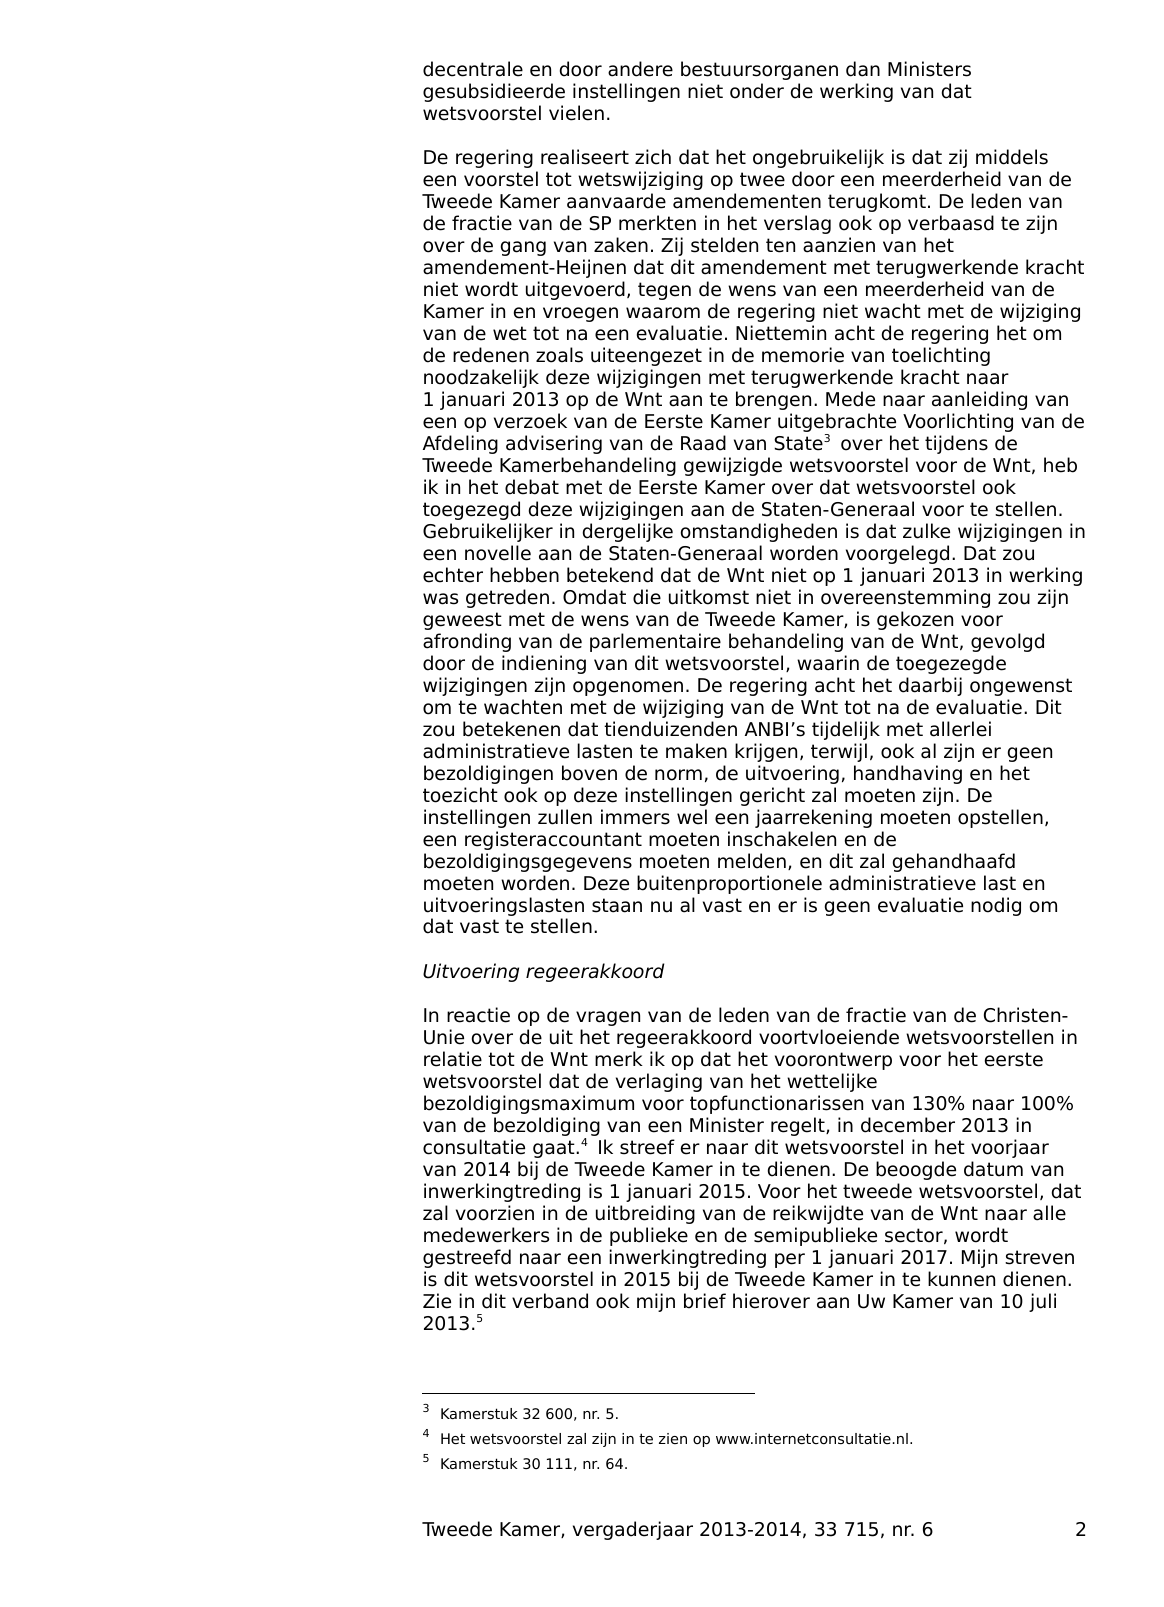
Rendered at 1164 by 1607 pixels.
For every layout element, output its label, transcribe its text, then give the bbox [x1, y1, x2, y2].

text Kamerstuk 30 111, nr. 64. [422, 1452, 1087, 1474]
text decentrale en door andere bestuursorganen dan Ministers gesubsidieerde instellingen niet onder de werking van dat wetsvoorstel vielen. [422, 59, 1087, 125]
text In reactie op de vragen van de leden van de fractie van de Christen-Unie over de uit het regeerakkoord voortvloeiende wetsvoorstellen in relatie tot de Wnt merk ik op dat het voorontwerp voor het eerste wetsvoorstel dat de verlaging van het wettelijke bezoldigingsmaximum voor topfunctionarissen van 130% naar 100% van de bezoldiging van een Minister regelt, in december 2013 in consultatie gaat. Ik streef er naar dit wetsvoorstel in het voorjaar van 2014 bij de Tweede Kamer in te dienen. De beoogde datum van inwerkingtreding is 1 januari 2015. Voor het tweede wetsvoorstel, dat zal voorzien in de uitbreiding van de reikwijdte van de Wnt naar alle medewerkers in de publieke en de semipublieke sector, wordt gestreefd naar een inwerkingtreding per 1 januari 2017. Mijn streven is dit wetsvoorstel in 2015 bij de Tweede Kamer in te kunnen dienen. Zie in dit verband ook mijn brief hierover aan Uw Kamer van 10 juli 2013. [422, 1005, 1087, 1334]
text De regering realiseert zich dat het ongebruikelijk is dat zij middels een voorstel tot wetswijziging op twee door een meerderheid van de Tweede Kamer aanvaarde amendementen terugkomt. De leden van de fractie van de SP merkten in het verslag ook op verbaasd te zijn over de gang van zaken. Zij stelden ten aanzien van het amendement-Heijnen dat dit amendement met terugwerkende kracht niet wordt uitgevoerd, tegen de wens van een meerderheid van de Kamer in en vroegen waarom de regering niet wacht met de wijziging van de wet tot na een evaluatie. Niettemin acht de regering het om de redenen zoals uiteengezet in de memorie van toelichting noodzakelijk deze wijzigingen met terugwerkende kracht naar 1 januari 2013 op de Wnt aan te brengen. Mede naar aanleiding van een op verzoek van de Eerste Kamer uitgebrachte Voorlichting van de Afdeling advisering van de Raad van State over het tijdens de Tweede Kamerbehandeling gewijzigde wetsvoorstel voor de Wnt, heb ik in het debat met de Eerste Kamer over dat wetsvoorstel ook toegezegd deze wijzigingen aan de Staten-Generaal voor te stellen. Gebruikelijker in dergelijke omstandigheden is dat zulke wijzigingen in een novelle aan de Staten-Generaal worden voorgelegd. Dat zou echter hebben betekend dat de Wnt niet op 1 januari 2013 in werking was getreden. Omdat die uitkomst niet in overeenstemming zou zijn geweest met de wens van de Tweede Kamer, is gekozen voor afronding van de parlementaire behandeling van de Wnt, gevolgd door de indiening van dit wetsvoorstel, waarin de toegezegde wijzigingen zijn opgenomen. De regering acht het daarbij ongewenst om te wachten met de wijziging van de Wnt tot na de evaluatie. Dit zou betekenen dat tienduizenden ANBI’s tijdelijk met allerlei administratieve lasten te maken krijgen, terwijl, ook al zijn er geen bezoldigingen boven de norm, de uitvoering, handhaving en het toezicht ook op deze instellingen gericht zal moeten zijn. De instellingen zullen immers wel een jaarrekening moeten opstellen, een registeraccountant moeten inschakelen en de bezoldigingsgegevens moeten melden, en dit zal gehandhaafd moeten worden. Deze buitenproportionele administratieve last en uitvoeringslasten staan nu al vast en er is geen evaluatie nodig om dat vast te stellen. [422, 147, 1087, 938]
subtitle Uitvoering regeerakkoord [422, 961, 1087, 983]
text Kamerstuk 32 600, nr. 5. [422, 1402, 1087, 1424]
text Het wetsvoorstel zal zijn in te zien op www.internetconsultatie.nl. [422, 1427, 1087, 1449]
